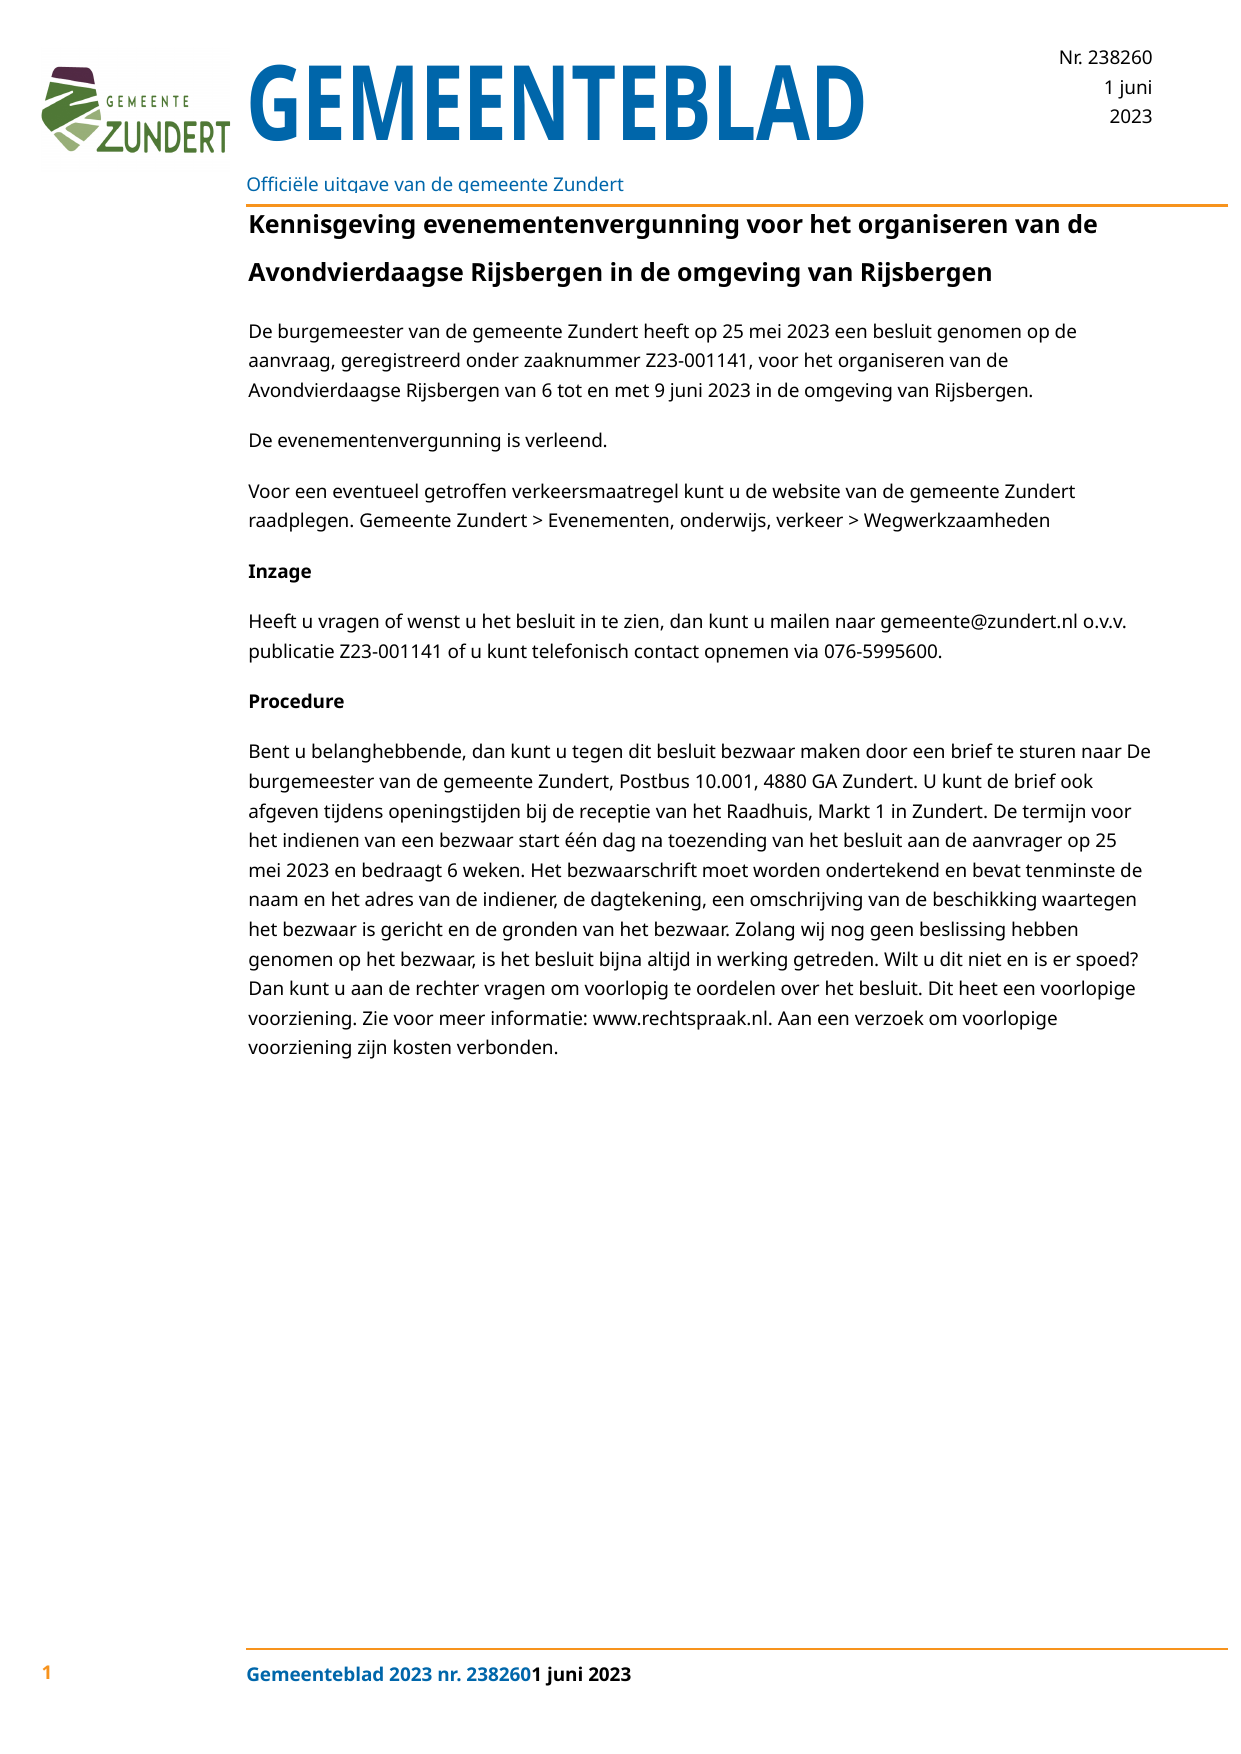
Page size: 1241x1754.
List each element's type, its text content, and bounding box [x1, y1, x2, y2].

text Procedure [248, 688, 1152, 714]
picture [41, 47, 231, 172]
text De evenementenvergunning is verleend. [248, 427, 1152, 453]
text Voor een eventueel getroffen verkeersmaatregel kunt u de website van de gemeente Zundert raadplegen. Gemeente Zundert > Evenementen, onderwijs, verkeer > Wegwerkzaamheden [248, 478, 1152, 533]
text Inzage [248, 558, 1152, 584]
text De burgemeester van de gemeente Zundert heeft op 25 mei 2023 een besluit genomen op de aanvraag, geregistreerd onder zaaknummer Z23-001141, voor het organiseren van de Avondvierdaagse Rijsbergen van 6 tot en met 9 juni 2023 in de omgeving van Rijsbergen. [248, 318, 1152, 403]
text Kennisgeving evenementenvergunning voor het organiseren van de Avondvierdaagse Rijsbergen in de omgeving van Rijsbergen [248, 207, 1152, 288]
text Bent u belanghebbende, dan kunt u tegen dit besluit bezwaar maken door een brief te sturen naar De burgemeester van de gemeente Zundert, Postbus 10.001, 4880 GA Zundert. U kunt de brief ook afgeven tijdens openingstijden bij de receptie van het Raadhuis, Markt 1 in Zundert. De termijn voor het indienen van een bezwaar start één dag na toezending van het besluit aan de aanvrager op 25 mei 2023 en bedraagt 6 weken. Het bezwaarschrift moet worden ondertekend en bevat tenminste de naam en het adres van de indiener, de dagtekening, een omschrijving van de beschikking waartegen het bezwaar is gericht en de gronden van het bezwaar. Zolang wij nog geen beslissing hebben genomen op het bezwaar, is het besluit bijna altijd in werking getreden. Wilt u dit niet en is er spoed? Dan kunt u aan de rechter vragen om voorlopig te oordelen over het besluit. Dit heet een voorlopige voorziening. Zie voor meer informatie: www.rechtspraak.nl. Aan een verzoek om voorlopige voorziening zijn kosten verbonden. [248, 739, 1152, 1060]
text Heeft u vragen of wenst u het besluit in te zien, dan kunt u mailen naar gemeente@zundert.nl o.v.v. publicatie Z23-001141 of u kunt telefonisch contact opnemen via 076-5995600. [248, 608, 1152, 664]
